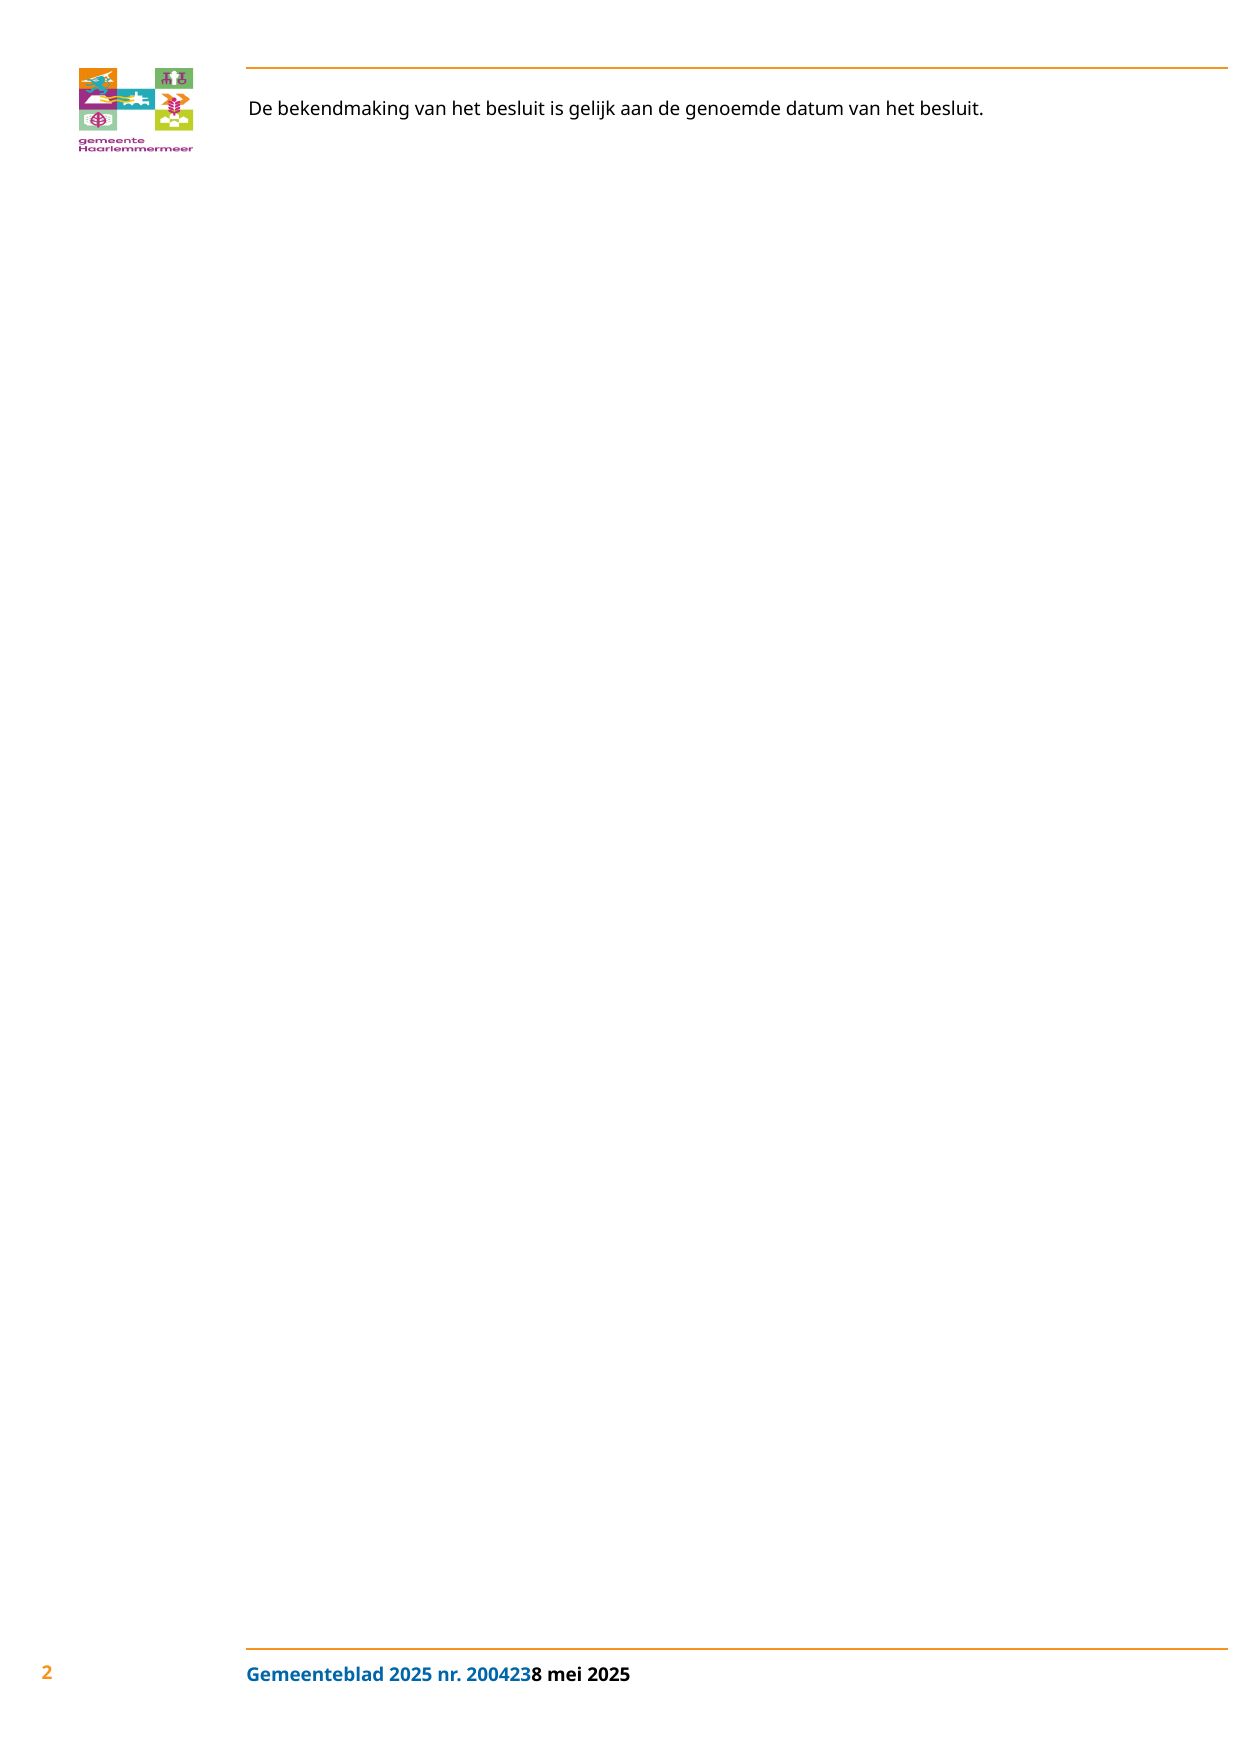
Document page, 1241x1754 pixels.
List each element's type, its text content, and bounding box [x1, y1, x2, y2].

picture [41, 47, 231, 172]
text De bekendmaking van het besluit is gelijk aan de genoemde datum van het besluit. [248, 95, 1152, 121]
